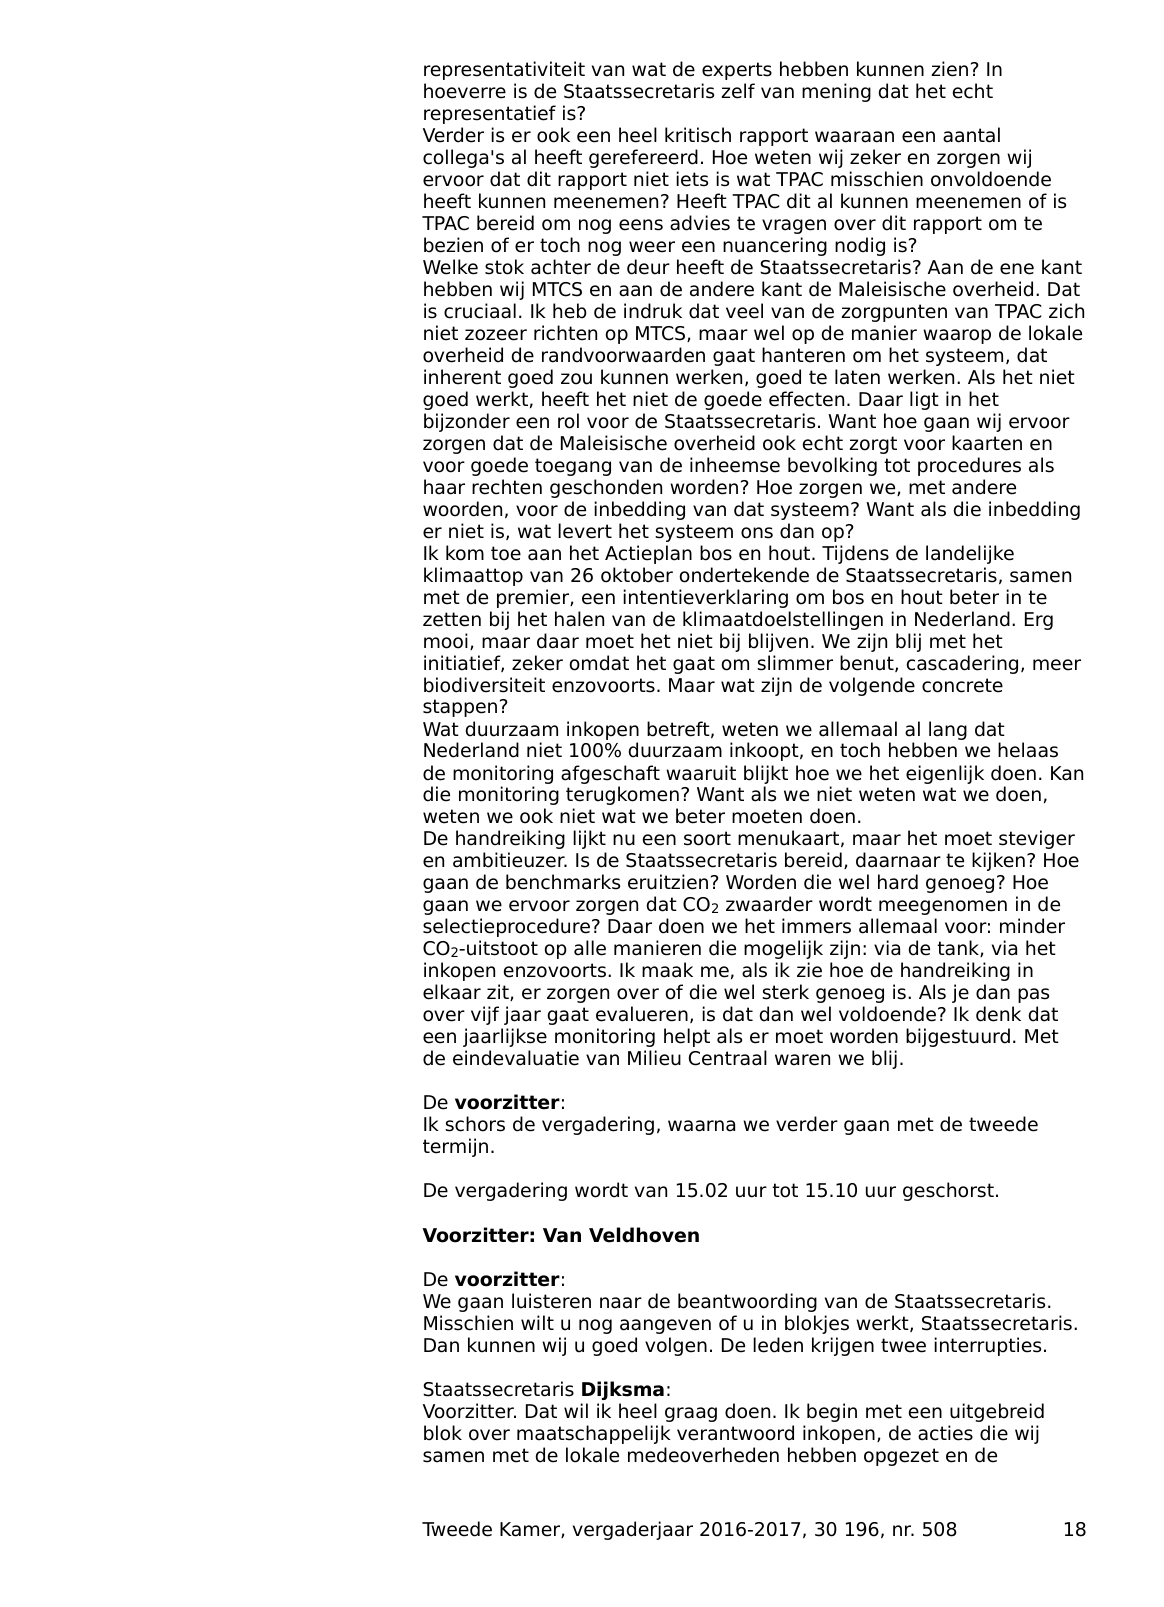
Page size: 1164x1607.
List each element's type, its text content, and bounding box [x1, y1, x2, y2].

text Welke stok achter de deur heeft de Staatssecretaris? Aan de ene kant hebben wij MTCS en aan de andere kant de Maleisische overheid. Dat is cruciaal. Ik heb de indruk dat veel van de zorgpunten van TPAC zich niet zozeer richten op MTCS, maar wel op de manier waarop de lokale overheid de randvoorwaarden gaat hanteren om het systeem, dat inherent goed zou kunnen werken, goed te laten werken. Als het niet goed werkt, heeft het niet de goede effecten. Daar ligt in het bijzonder een rol voor de Staatssecretaris. Want hoe gaan wij ervoor zorgen dat de Maleisische overheid ook echt zorgt voor kaarten en voor goede toegang van de inheemse bevolking tot procedures als haar rechten geschonden worden? Hoe zorgen we, met andere woorden, voor de inbedding van dat systeem? Want als die inbedding er niet is, wat levert het systeem ons dan op? [422, 257, 1087, 543]
text De voorzitter: [422, 1269, 1087, 1291]
text De handreiking lijkt nu een soort menukaart, maar het moet steviger en ambitieuzer. Is de Staatssecretaris bereid, daarnaar te kijken? Hoe gaan de benchmarks eruitzien? Worden die wel hard genoeg? Hoe gaan we ervoor zorgen dat CO2 zwaarder wordt meegenomen in de selectieprocedure? Daar doen we het immers allemaal voor: minder CO2-uitstoot op alle manieren die mogelijk zijn: via de tank, via het inkopen enzovoorts. Ik maak me, als ik zie hoe de handreiking in elkaar zit, er zorgen over of die wel sterk genoeg is. Als je dan pas over vijf jaar gaat evalueren, is dat dan wel voldoende? Ik denk dat een jaarlijkse monitoring helpt als er moet worden bijgestuurd. Met de eindevaluatie van Milieu Centraal waren we blij. [422, 828, 1087, 1070]
text Ik schors de vergadering, waarna we verder gaan met de tweede termijn. [422, 1114, 1087, 1158]
text We gaan luisteren naar de beantwoording van de Staatssecretaris. Misschien wilt u nog aangeven of u in blokjes werkt, Staatssecretaris. Dan kunnen wij u goed volgen. De leden krijgen twee interrupties. [422, 1291, 1087, 1357]
text Staatssecretaris Dijksma: [422, 1379, 1087, 1401]
subtitle Voorzitter: Van Veldhoven [422, 1224, 1087, 1247]
text Wat duurzaam inkopen betreft, weten we allemaal al lang dat Nederland niet 100% duurzaam inkoopt, en toch hebben we helaas de monitoring afgeschaft waaruit blijkt hoe we het eigenlijk doen. Kan die monitoring terugkomen? Want als we niet weten wat we doen, weten we ook niet wat we beter moeten doen. [422, 718, 1087, 828]
text De voorzitter: [422, 1092, 1087, 1114]
text Verder is er ook een heel kritisch rapport waaraan een aantal collega's al heeft gerefereerd. Hoe weten wij zeker en zorgen wij ervoor dat dit rapport niet iets is wat TPAC misschien onvoldoende heeft kunnen meenemen? Heeft TPAC dit al kunnen meenemen of is TPAC bereid om nog eens advies te vragen over dit rapport om te bezien of er toch nog weer een nuancering nodig is? [422, 125, 1087, 257]
text Ik kom toe aan het Actieplan bos en hout. Tijdens de landelijke klimaattop van 26 oktober ondertekende de Staatssecretaris, samen met de premier, een intentieverklaring om bos en hout beter in te zetten bij het halen van de klimaatdoelstellingen in Nederland. Erg mooi, maar daar moet het niet bij blijven. We zijn blij met het initiatief, zeker omdat het gaat om slimmer benut, cascadering, meer biodiversiteit enzovoorts. Maar wat zijn de volgende concrete stappen? [422, 543, 1087, 718]
text De vergadering wordt van 15.02 uur tot 15.10 uur geschorst. [422, 1180, 1087, 1202]
text Voorzitter. Dat wil ik heel graag doen. Ik begin met een uitgebreid blok over maatschappelijk verantwoord inkopen, de acties die wij samen met de lokale medeoverheden hebben opgezet en de [422, 1401, 1087, 1467]
text representativiteit van wat de experts hebben kunnen zien? In hoeverre is de Staatssecretaris zelf van mening dat het echt representatief is? [422, 59, 1087, 125]
